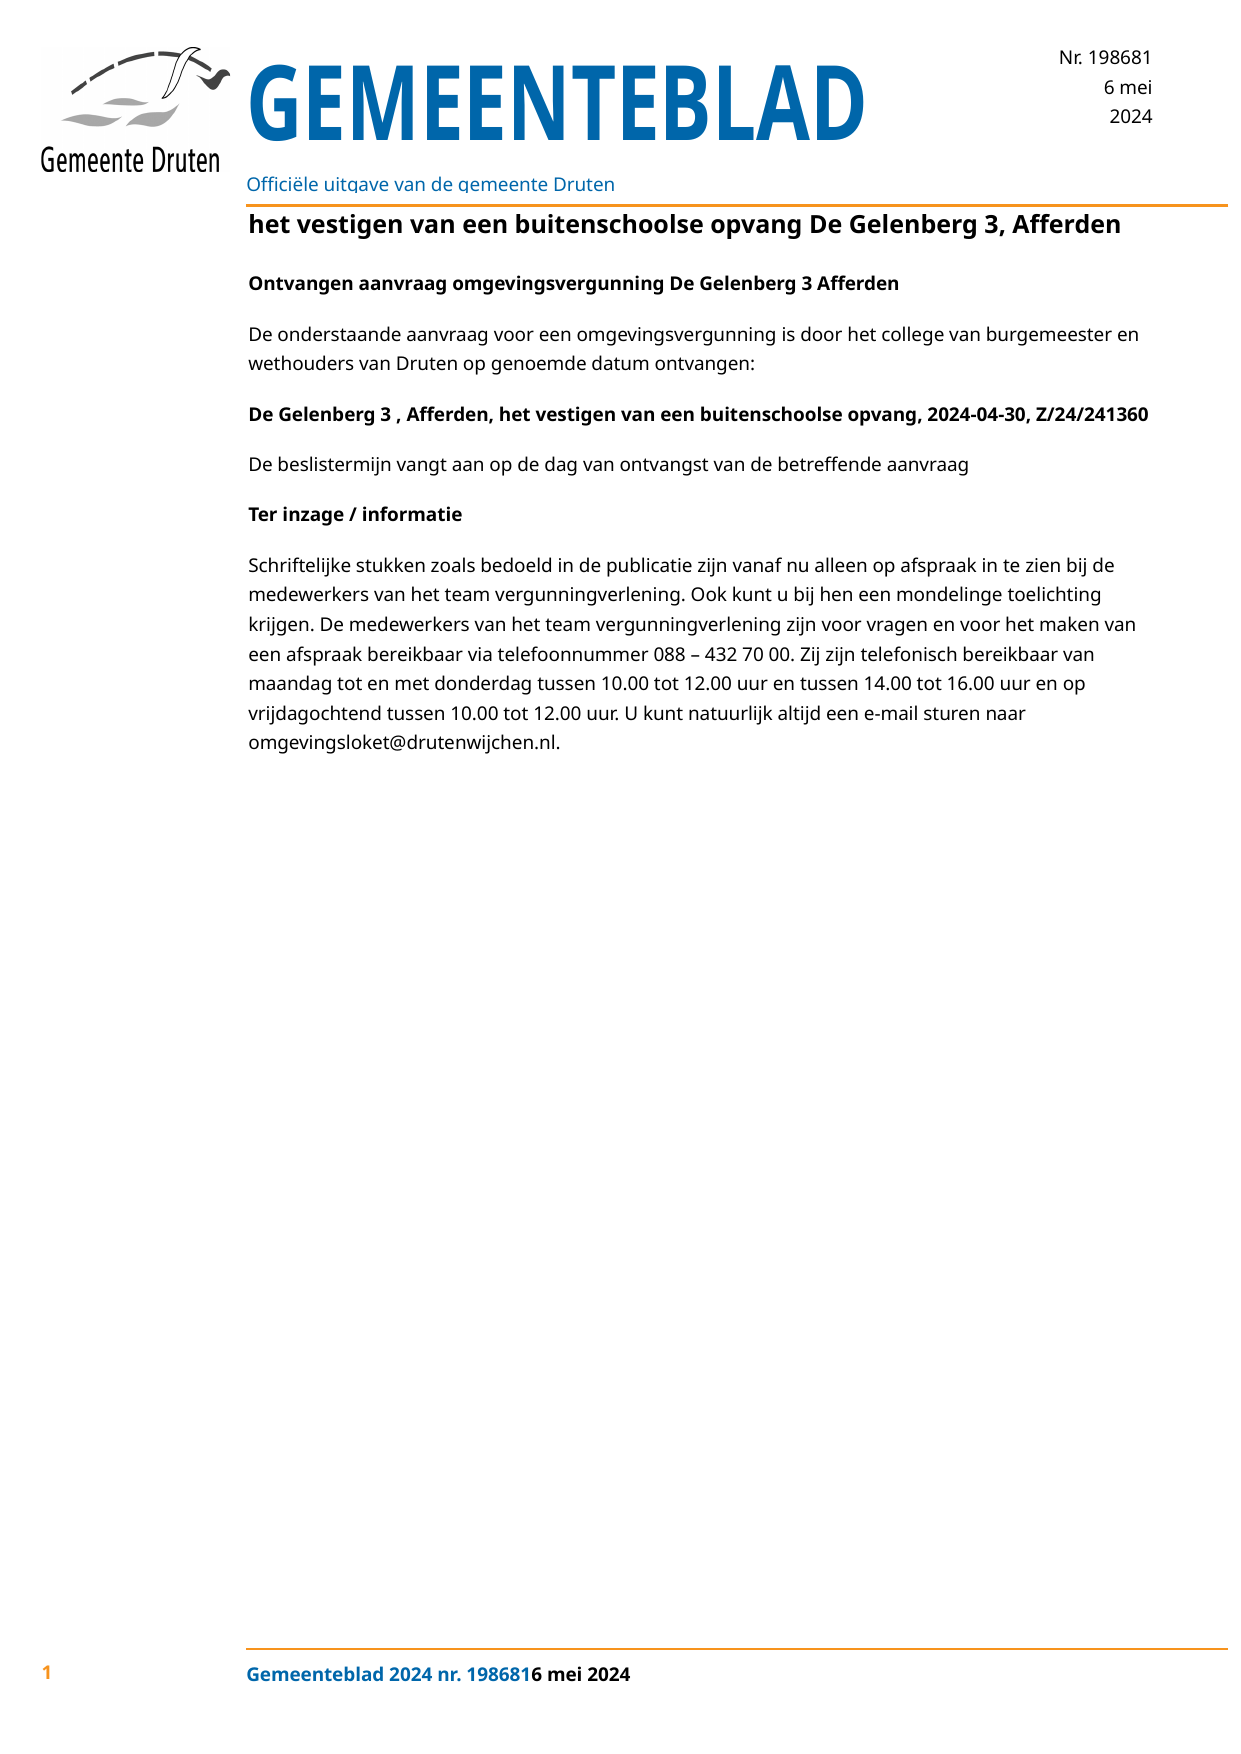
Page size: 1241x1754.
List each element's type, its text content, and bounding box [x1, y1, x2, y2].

picture [41, 47, 231, 172]
text Schriftelijke stukken zoals bedoeld in de publicatie zijn vanaf nu alleen op afspraak in te zien bij de medewerkers van het team vergunningverlening. Ook kunt u bij hen een mondelinge toelichting krijgen. De medewerkers van het team vergunningverlening zijn voor vragen en voor het maken van een afspraak bereikbaar via telefoonnummer 088 – 432 70 00. Zij zijn telefonisch bereikbaar van maandag tot en met donderdag tussen 10.00 tot 12.00 uur en tussen 14.00 tot 16.00 uur en op vrijdagochtend tussen 10.00 tot 12.00 uur. U kunt natuurlijk altijd een e-mail sturen naar omgevingsloket@drutenwijchen.nl. [248, 552, 1152, 755]
text De Gelenberg 3 , Afferden, het vestigen van een buitenschoolse opvang, 2024-04-30, Z/24/241360 [248, 401, 1152, 426]
text Ontvangen aanvraag omgevingsvergunning De Gelenberg 3 Afferden [248, 270, 1152, 296]
text het vestigen van een buitenschoolse opvang De Gelenberg 3, Afferden [248, 207, 1152, 241]
text De onderstaande aanvraag voor een omgevingsvergunning is door het college van burgemeester en wethouders van Druten op genoemde datum ontvangen: [248, 321, 1152, 376]
text Ter inzage / informatie [248, 502, 1152, 527]
text De beslistermijn vangt aan op de dag van ontvangst van de betreffende aanvraag [248, 451, 1152, 477]
